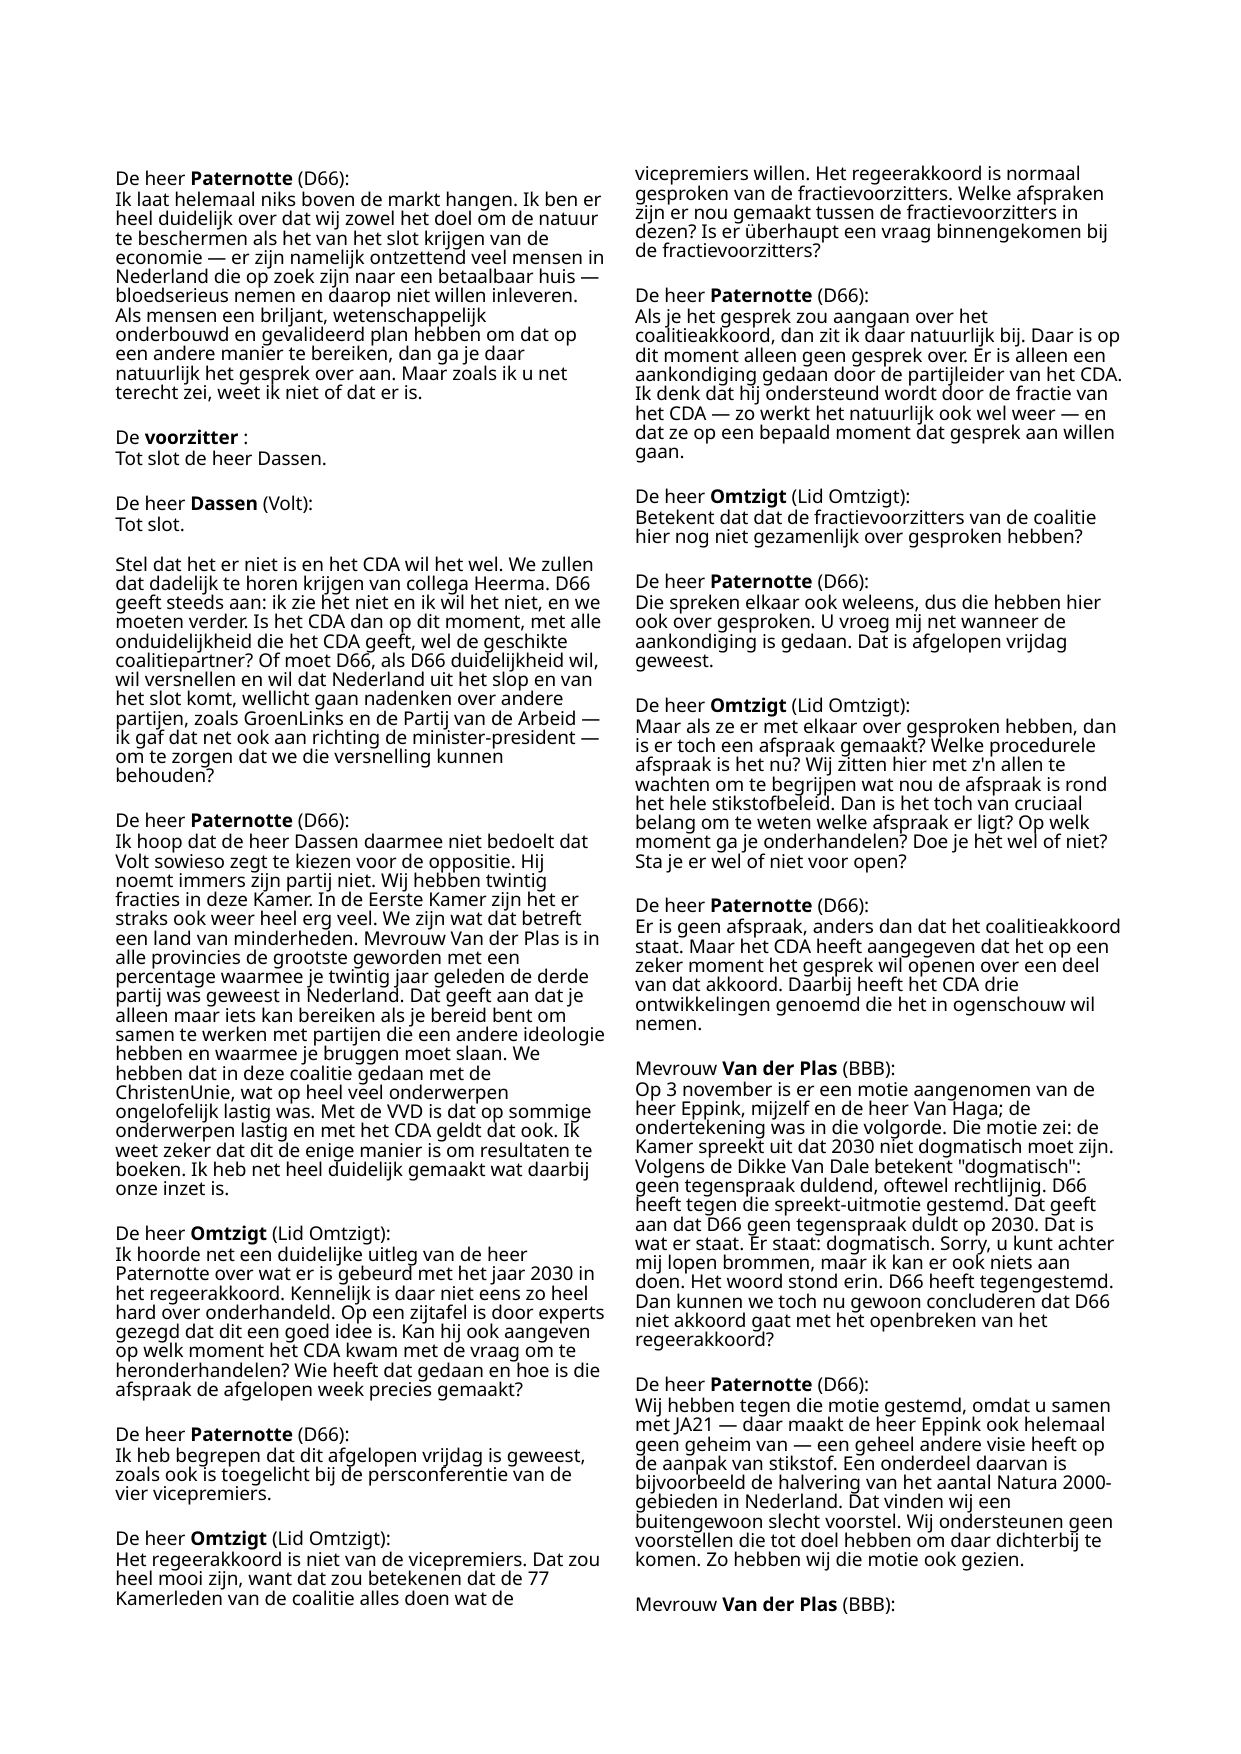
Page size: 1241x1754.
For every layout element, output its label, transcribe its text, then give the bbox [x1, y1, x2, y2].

text Mevrouw Van der Plas (BBB): [635, 1055, 1125, 1081]
text Ik heb begrepen dat dit afgelopen vrijdag is geweest, zoals ook is toegelicht bij de persconferentie van de vier vicepremiers. [115, 1447, 605, 1504]
text Die spreken elkaar ook weleens, dus die hebben hier ook over gesproken. U vroeg mij net wanneer de aankondiging is gedaan. Dat is afgelopen vrijdag geweest. [635, 594, 1125, 671]
text vicepremiers willen. Het regeerakkoord is normaal gesproken van de fractievoorzitters. Welke afspraken zijn er nou gemaakt tussen de fractievoorzitters in dezen? Is er überhaupt een vraag binnengekomen bij de fractievoorzitters? [635, 165, 1125, 262]
text Ik hoorde net een duidelijke uitleg van de heer Paternotte over wat er is gebeurd met het jaar 2030 in het regeerakkoord. Kennelijk is daar niet eens zo heel hard over onderhandeld. Op een zijtafel is door experts gezegd dat dit een goed idee is. Kan hij ook aangeven op welk moment het CDA kwam met de vraag om te heronderhandelen? Wie heeft dat gedaan en hoe is die afspraak de afgelopen week precies gemaakt? [115, 1246, 605, 1400]
text De heer Paternotte (D66): [635, 568, 1125, 594]
text Wij hebben tegen die motie gestemd, omdat u samen met JA21 — daar maakt de heer Eppink ook helemaal geen geheim van — een geheel andere visie heeft op de aanpak van stikstof. Een onderdeel daarvan is bijvoorbeeld de halvering van het aantal Natura 2000-gebieden in Nederland. Dat vinden wij een buitengewoon slecht voorstel. Wij ondersteunen geen voorstellen die tot doel hebben om daar dichterbij te komen. Zo hebben wij die motie ook gezien. [635, 1397, 1125, 1570]
text Ik hoop dat de heer Dassen daarmee niet bedoelt dat Volt sowieso zegt te kiezen voor de oppositie. Hij noemt immers zijn partij niet. Wij hebben twintig fracties in deze Kamer. In de Eerste Kamer zijn het er straks ook weer heel erg veel. We zijn wat dat betreft een land van minderheden. Mevrouw Van der Plas is in alle provincies de grootste geworden met een percentage waarmee je twintig jaar geleden de derde partij was geweest in Nederland. Dat geeft aan dat je alleen maar iets kan bereiken als je bereid bent om samen te werken met partijen die een andere ideologie hebben en waarmee je bruggen moet slaan. We hebben dat in deze coalitie gedaan met de ChristenUnie, wat op heel veel onderwerpen ongelofelijk lastig was. Met de VVD is dat op sommige onderwerpen lastig en met het CDA geldt dat ook. Ik weet zeker dat dit de enige manier is om resultaten te boeken. Ik heb net heel duidelijk gemaakt wat daarbij onze inzet is. [115, 833, 605, 1199]
text De voorzitter : [115, 424, 605, 450]
text De heer Omtzigt (Lid Omtzigt): [115, 1220, 605, 1246]
text De heer Dassen (Volt): [115, 490, 605, 516]
text De heer Omtzigt (Lid Omtzigt): [115, 1525, 605, 1551]
text De heer Paternotte (D66): [115, 165, 605, 191]
text De heer Paternotte (D66): [635, 893, 1125, 918]
text De heer Paternotte (D66): [635, 1371, 1125, 1397]
text Als je het gesprek zou aangaan over het coalitieakkoord, dan zit ik daar natuurlijk bij. Daar is op dit moment alleen geen gesprek over. Er is alleen een aankondiging gedaan door de partijleider van het CDA. Ik denk dat hij ondersteund wordt door de fractie van het CDA — zo werkt het natuurlijk ook wel weer — en dat ze op een bepaald moment dat gesprek aan willen gaan. [635, 308, 1125, 462]
text Betekent dat dat de fractievoorzitters van de coalitie hier nog niet gezamenlijk over gesproken hebben? [635, 509, 1125, 547]
text Mevrouw Van der Plas (BBB): [635, 1591, 1125, 1617]
text Tot slot. [115, 516, 605, 535]
text De heer Omtzigt (Lid Omtzigt): [635, 692, 1125, 718]
text De heer Paternotte (D66): [635, 282, 1125, 308]
text De heer Paternotte (D66): [115, 1421, 605, 1447]
text Op 3 november is er een motie aangenomen van de heer Eppink, mijzelf en de heer Van Haga; de ondertekening was in die volgorde. Die motie zei: de Kamer spreekt uit dat 2030 niet dogmatisch moet zijn. Volgens de Dikke Van Dale betekent "dogmatisch": geen tegenspraak duldend, oftewel rechtlijnig. D66 heeft tegen die spreekt-uitmotie gestemd. Dat geeft aan dat D66 geen tegenspraak duldt op 2030. Dat is wat er staat. Er staat: dogmatisch. Sorry, u kunt achter mij lopen brommen, maar ik kan er ook niets aan doen. Het woord stond erin. D66 heeft tegengestemd. Dan kunnen we toch nu gewoon concluderen dat D66 niet akkoord gaat met het openbreken van het regeerakkoord? [635, 1081, 1125, 1350]
text De heer Paternotte (D66): [115, 808, 605, 833]
text Stel dat het er niet is en het CDA wil het wel. We zullen dat dadelijk te horen krijgen van collega Heerma. D66 geeft steeds aan: ik zie het niet en ik wil het niet, en we moeten verder. Is het CDA dan op dit moment, met alle onduidelijkheid die het CDA geeft, wel de geschikte coalitiepartner? Of moet D66, als D66 duidelijkheid wil, wil versnellen en wil dat Nederland uit het slop en van het slot komt, wellicht gaan nadenken over andere partijen, zoals GroenLinks en de Partij van de Arbeid — ik gaf dat net ook aan richting de minister-president — om te zorgen dat we die versnelling kunnen behouden? [115, 556, 605, 787]
text Er is geen afspraak, anders dan dat het coalitieakkoord staat. Maar het CDA heeft aangegeven dat het op een zeker moment het gesprek wil openen over een deel van dat akkoord. Daarbij heeft het CDA drie ontwikkelingen genoemd die het in ogenschouw wil nemen. [635, 918, 1125, 1034]
text Het regeerakkoord is niet van de vicepremiers. Dat zou heel mooi zijn, want dat zou betekenen dat de 77 Kamerleden van de coalitie alles doen wat de [115, 1551, 605, 1609]
text Maar als ze er met elkaar over gesproken hebben, dan is er toch een afspraak gemaakt? Welke procedurele afspraak is het nu? Wij zitten hier met z'n allen te wachten om te begrijpen wat nou de afspraak is rond het hele stikstofbeleid. Dan is het toch van cruciaal belang om te weten welke afspraak er ligt? Op welk moment ga je onderhandelen? Doe je het wel of niet? Sta je er wel of niet voor open? [635, 718, 1125, 872]
text Ik laat helemaal niks boven de markt hangen. Ik ben er heel duidelijk over dat wij zowel het doel om de natuur te beschermen als het van het slot krijgen van de economie — er zijn namelijk ontzettend veel mensen in Nederland die op zoek zijn naar een betaalbaar huis — bloedserieus nemen en daarop niet willen inleveren. Als mensen een briljant, wetenschappelijk onderbouwd en gevalideerd plan hebben om dat op een andere manier te bereiken, dan ga je daar natuurlijk het gesprek over aan. Maar zoals ik u net terecht zei, weet ik niet of dat er is. [115, 191, 605, 403]
text Tot slot de heer Dassen. [115, 450, 605, 469]
text De heer Omtzigt (Lid Omtzigt): [635, 483, 1125, 509]
